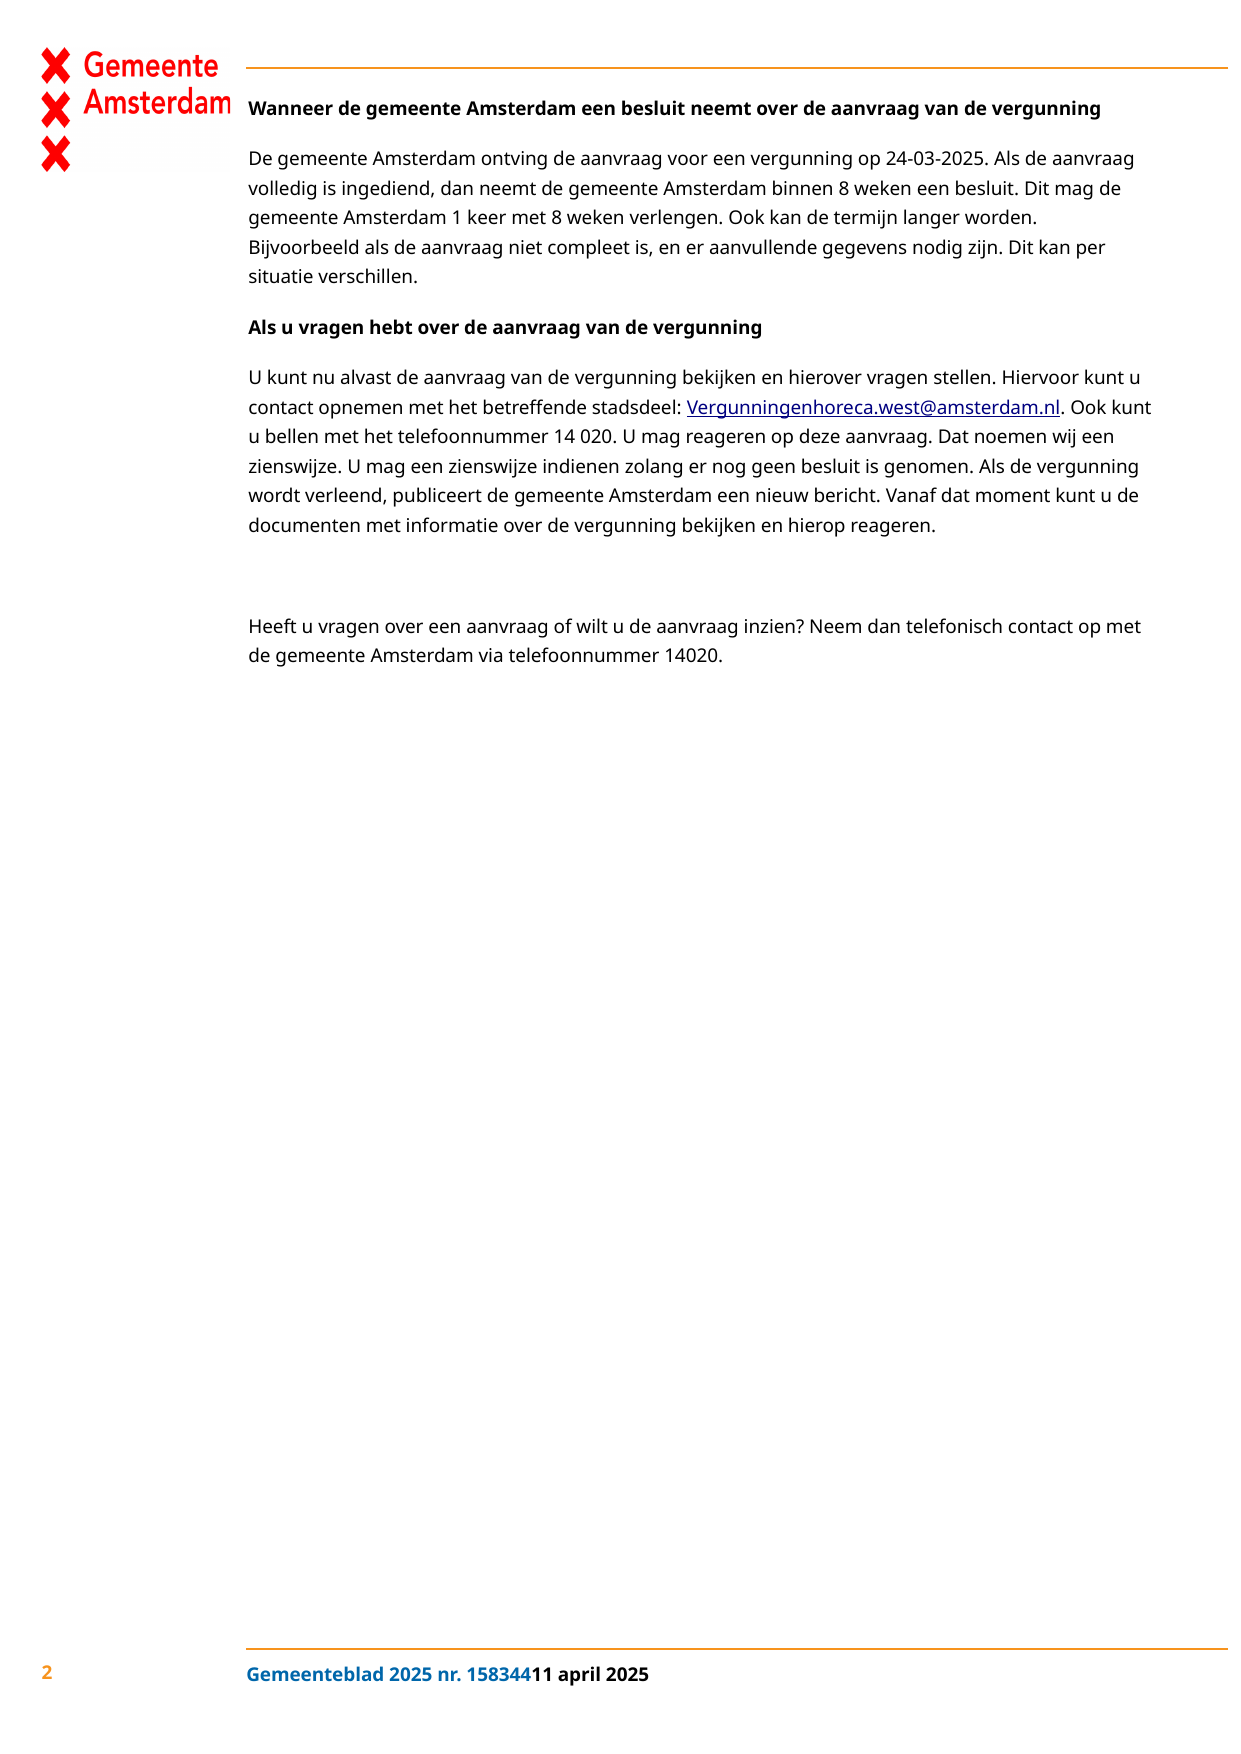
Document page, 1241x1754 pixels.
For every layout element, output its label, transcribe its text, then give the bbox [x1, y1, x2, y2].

picture [41, 47, 231, 172]
text Wanneer de gemeente Amsterdam een besluit neemt over de aanvraag van de vergunning [248, 95, 1152, 121]
text Heeft u vragen over een aanvraag of wilt u de aanvraag inzien? Neem dan telefonisch contact op met de gemeente Amsterdam via telefoonnummer 14020. [248, 613, 1152, 668]
text De gemeente Amsterdam ontving de aanvraag voor een vergunning op 24-03-2025. Als de aanvraag volledig is ingediend, dan neemt de gemeente Amsterdam binnen 8 weken een besluit. Dit mag de gemeente Amsterdam 1 keer met 8 weken verlengen. Ook kan de termijn langer worden. Bijvoorbeeld als de aanvraag niet compleet is, en er aanvullende gegevens nodig zijn. Dit kan per situatie verschillen. [248, 145, 1152, 289]
text Als u vragen hebt over de aanvraag van de vergunning [248, 314, 1152, 340]
text U kunt nu alvast de aanvraag van de vergunning bekijken en hierover vragen stellen. Hiervoor kunt u contact opnemen met het betreffende stadsdeel: Vergunningenhoreca.west@amsterdam.nl. Ook kunt u bellen met het telefoonnummer 14 020. U mag reageren op deze aanvraag. Dat noemen wij een zienswijze. U mag een zienswijze indienen zolang er nog geen besluit is genomen. Als de vergunning wordt verleend, publiceert de gemeente Amsterdam een nieuw bericht. Vanaf dat moment kunt u de documenten met informatie over de vergunning bekijken en hierop reageren. [248, 364, 1152, 538]
